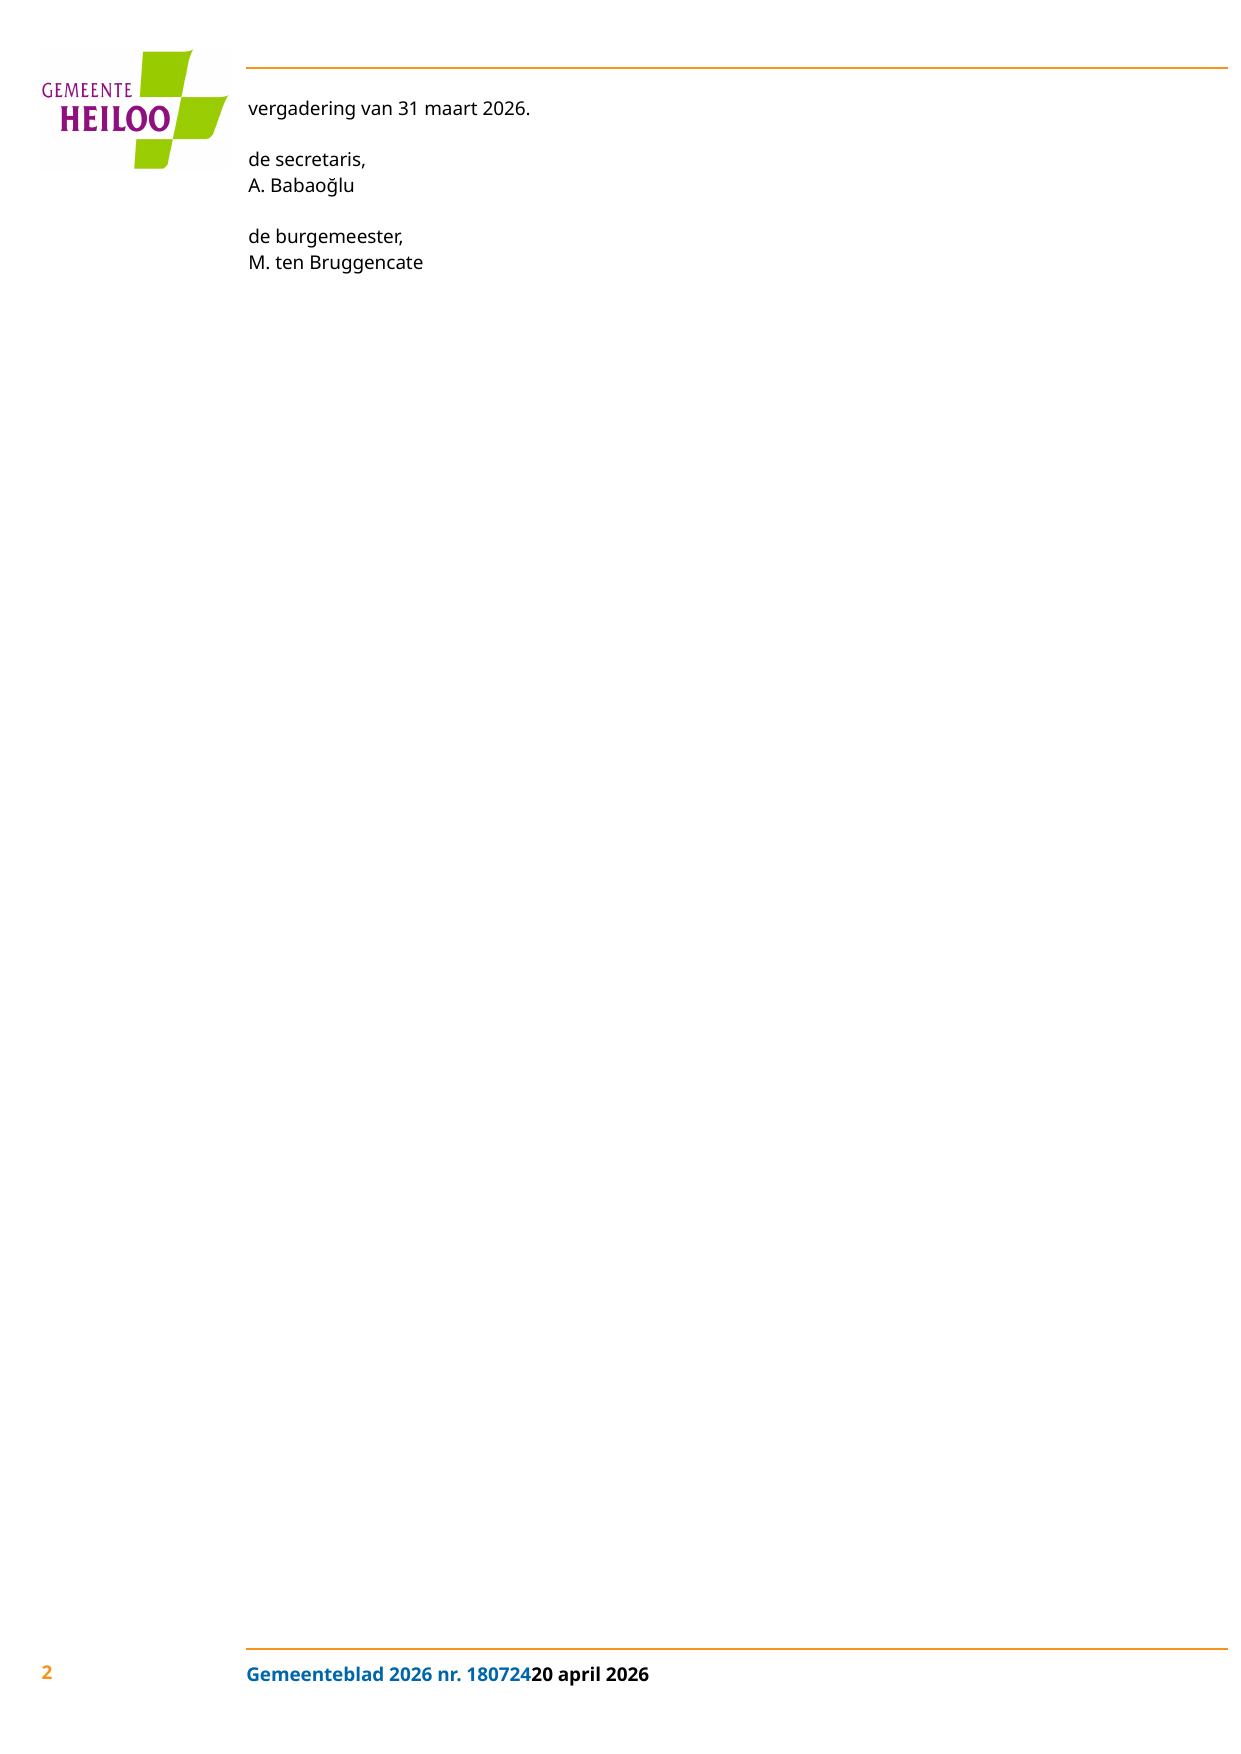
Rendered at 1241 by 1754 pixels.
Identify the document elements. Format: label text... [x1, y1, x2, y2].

text de secretaris, [248, 146, 1152, 172]
text M. ten Bruggencate [248, 249, 1152, 275]
text de burgemeester, [248, 223, 1152, 249]
text vergadering van 31 maart 2026. [248, 95, 1152, 121]
text A. Babaoğlu [248, 172, 1152, 198]
picture [41, 47, 231, 172]
